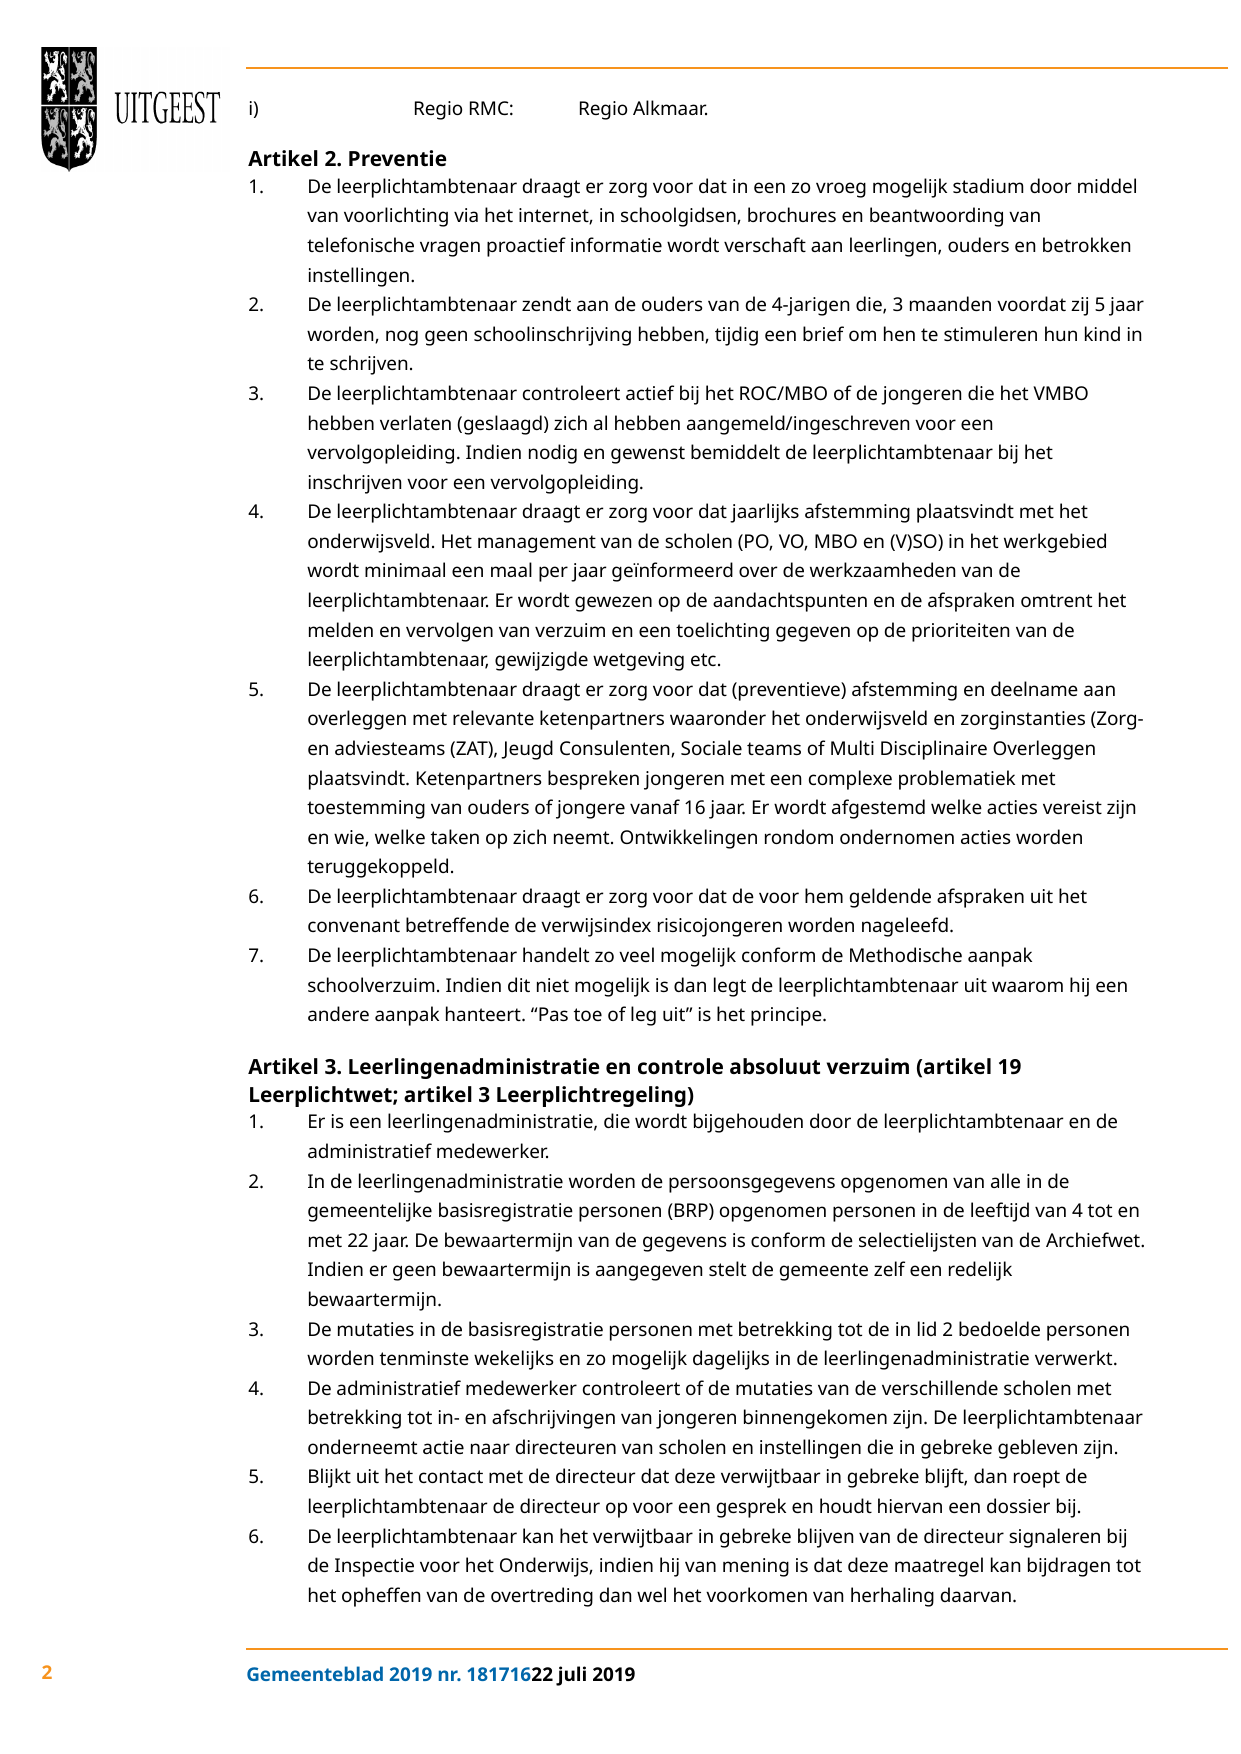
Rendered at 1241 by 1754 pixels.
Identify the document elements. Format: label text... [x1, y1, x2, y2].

picture [41, 47, 231, 172]
list De leerplichtambtenaar handelt zo veel mogelijk conform de Methodische aanpak schoolverzuim. Indien dit niet mogelijk is dan legt de leerplichtambtenaar uit waarom hij een andere aanpak hanteert. “Pas toe of leg uit” is het principe. [248, 942, 1152, 1027]
table_cell Regio Alkmaar. [578, 95, 1152, 121]
list De leerplichtambtenaar controleert actief bij het ROC/MBO of de jongeren die het VMBO hebben verlaten (geslaagd) zich al hebben aangemeld/ingeschreven voor een vervolgopleiding. Indien nodig en gewenst bemiddelt de leerplichtambtenaar bij het inschrijven voor een vervolgopleiding. [248, 380, 1152, 494]
text Artikel 3. Leerlingenadministratie en controle absoluut verzuim (artikel 19 Leerplichtwet; artikel 3 Leerplichtregeling) [248, 1052, 1152, 1109]
list De administratief medewerker controleert of de mutaties van de verschillende scholen met betrekking tot in- en afschrijvingen van jongeren binnengekomen zijn. De leerplichtambtenaar onderneemt actie naar directeuren van scholen en instellingen die in gebreke gebleven zijn. [248, 1375, 1152, 1460]
text Artikel 2. Preventie [248, 144, 1152, 173]
list In de leerlingenadministratie worden de persoonsgegevens opgenomen van alle in de gemeentelijke basisregistratie personen (BRP) opgenomen personen in de leeftijd van 4 tot en met 22 jaar. De bewaartermijn van de gegevens is conform de selectielijsten van de Archiefwet. Indien er geen bewaartermijn is aangegeven stelt de gemeente zelf een redelijk bewaartermijn. [248, 1168, 1152, 1312]
list Blijkt uit het contact met de directeur dat deze verwijtbaar in gebreke blijft, dan roept de leerplichtambtenaar de directeur op voor een gesprek en houdt hiervan een dossier bij. [248, 1464, 1152, 1519]
list De leerplichtambtenaar draagt er zorg voor dat (preventieve) afstemming en deelname aan overleggen met relevante ketenpartners waaronder het onderwijsveld en zorginstanties (Zorg- en adviesteams (ZAT), Jeugd Consulenten, Sociale teams of Multi Disciplinaire Overleggen plaatsvindt. Ketenpartners bespreken jongeren met een complexe problematiek met toestemming van ouders of jongere vanaf 16 jaar. Er wordt afgestemd welke acties vereist zijn en wie, welke taken op zich neemt. Ontwikkelingen rondom ondernomen acties worden teruggekoppeld. [248, 676, 1152, 879]
list De leerplichtambtenaar kan het verwijtbaar in gebreke blijven van de directeur signaleren bij de Inspectie voor het Onderwijs, indien hij van mening is dat deze maatregel kan bijdragen tot het opheffen van de overtreding dan wel het voorkomen van herhaling daarvan. [248, 1523, 1152, 1608]
table_cell Regio RMC: [413, 95, 578, 121]
table_cell i) [248, 95, 413, 121]
list De mutaties in de basisregistratie personen met betrekking tot de in lid 2 bedoelde personen worden tenminste wekelijks en zo mogelijk dagelijks in de leerlingenadministratie verwerkt. [248, 1316, 1152, 1371]
list De leerplichtambtenaar draagt er zorg voor dat in een zo vroeg mogelijk stadium door middel van voorlichting via het internet, in schoolgidsen, brochures en beantwoording van telefonische vragen proactief informatie wordt verschaft aan leerlingen, ouders en betrokken instellingen. [248, 173, 1152, 287]
list De leerplichtambtenaar draagt er zorg voor dat jaarlijks afstemming plaatsvindt met het onderwijsveld. Het management van de scholen (PO, VO, MBO en (V)SO) in het werkgebied wordt minimaal een maal per jaar geïnformeerd over de werkzaamheden van de leerplichtambtenaar. Er wordt gewezen op de aandachtspunten en de afspraken omtrent het melden en vervolgen van verzuim en een toelichting gegeven op de prioriteiten van de leerplichtambtenaar, gewijzigde wetgeving etc. [248, 498, 1152, 672]
list Er is een leerlingenadministratie, die wordt bijgehouden door de leerplichtambtenaar en de administratief medewerker. [248, 1109, 1152, 1164]
list De leerplichtambtenaar draagt er zorg voor dat de voor hem geldende afspraken uit het convenant betreffende de verwijsindex risicojongeren worden nageleefd. [248, 883, 1152, 938]
list De leerplichtambtenaar zendt aan de ouders van de 4-jarigen die, 3 maanden voordat zij 5 jaar worden, nog geen schoolinschrijving hebben, tijdig een brief om hen te stimuleren hun kind in te schrijven. [248, 291, 1152, 376]
